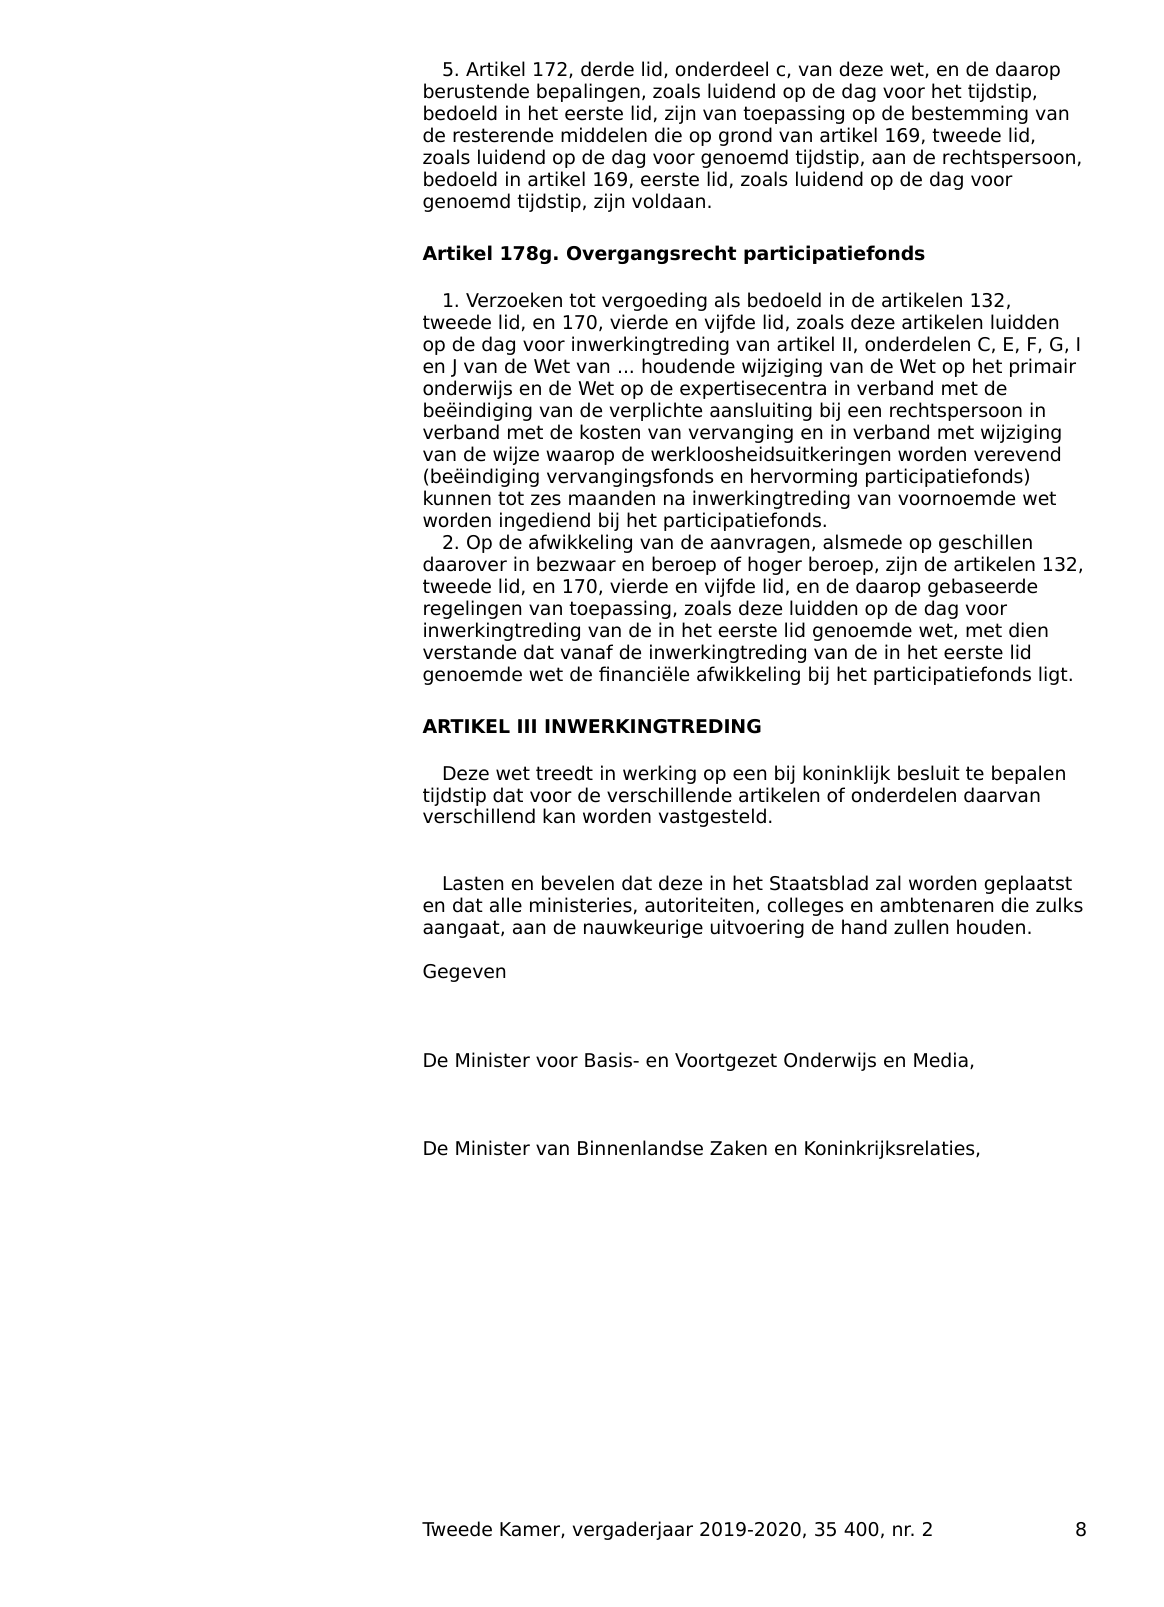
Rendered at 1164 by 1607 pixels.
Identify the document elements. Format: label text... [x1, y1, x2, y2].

text 1. Verzoeken tot vergoeding als bedoeld in de artikelen 132, tweede lid, en 170, vierde en vijfde lid, zoals deze artikelen luidden op de dag voor inwerkingtreding van artikel II, onderdelen C, E, F, G, I en J van de Wet van ... houdende wijziging van de Wet op het primair onderwijs en de Wet op de expertisecentra in verband met de beëindiging van de verplichte aansluiting bij een rechtspersoon in verband met de kosten van vervanging en in verband met wijziging van de wijze waarop de werkloosheidsuitkeringen worden verevend (beëindiging vervangingsfonds en hervorming participatiefonds) kunnen tot zes maanden na inwerkingtreding van voornoemde wet worden ingediend bij het participatiefonds. [422, 290, 1087, 532]
text Gegeven [422, 961, 1087, 983]
text De Minister van Binnenlandse Zaken en Koninkrijksrelaties, [422, 1138, 1087, 1160]
subtitle Artikel 178g. Overgangsrecht participatiefonds [422, 243, 1087, 265]
text 2. Op de afwikkeling van de aanvragen, alsmede op geschillen daarover in bezwaar en beroep of hoger beroep, zijn de artikelen 132, tweede lid, en 170, vierde en vijfde lid, en de daarop gebaseerde regelingen van toepassing, zoals deze luidden op de dag voor inwerkingtreding van de in het eerste lid genoemde wet, met dien verstande dat vanaf de inwerkingtreding van de in het eerste lid genoemde wet de financiële afwikkeling bij het participatiefonds ligt. [422, 532, 1087, 686]
text De Minister voor Basis- en Voortgezet Onderwijs en Media, [422, 1049, 1087, 1071]
subtitle ARTIKEL III INWERKINGTREDING [422, 716, 1087, 737]
text Deze wet treedt in werking op een bij koninklijk besluit te bepalen tijdstip dat voor de verschillende artikelen of onderdelen daarvan verschillend kan worden vastgesteld. [422, 762, 1087, 828]
text Lasten en bevelen dat deze in het Staatsblad zal worden geplaatst en dat alle ministeries, autoriteiten, colleges en ambtenaren die zulks aangaat, aan de nauwkeurige uitvoering de hand zullen houden. [422, 873, 1087, 939]
text 5. Artikel 172, derde lid, onderdeel c, van deze wet, en de daarop berustende bepalingen, zoals luidend op de dag voor het tijdstip, bedoeld in het eerste lid, zijn van toepassing op de bestemming van de resterende middelen die op grond van artikel 169, tweede lid, zoals luidend op de dag voor genoemd tijdstip, aan de rechtspersoon, bedoeld in artikel 169, eerste lid, zoals luidend op de dag voor genoemd tijdstip, zijn voldaan. [422, 59, 1087, 213]
